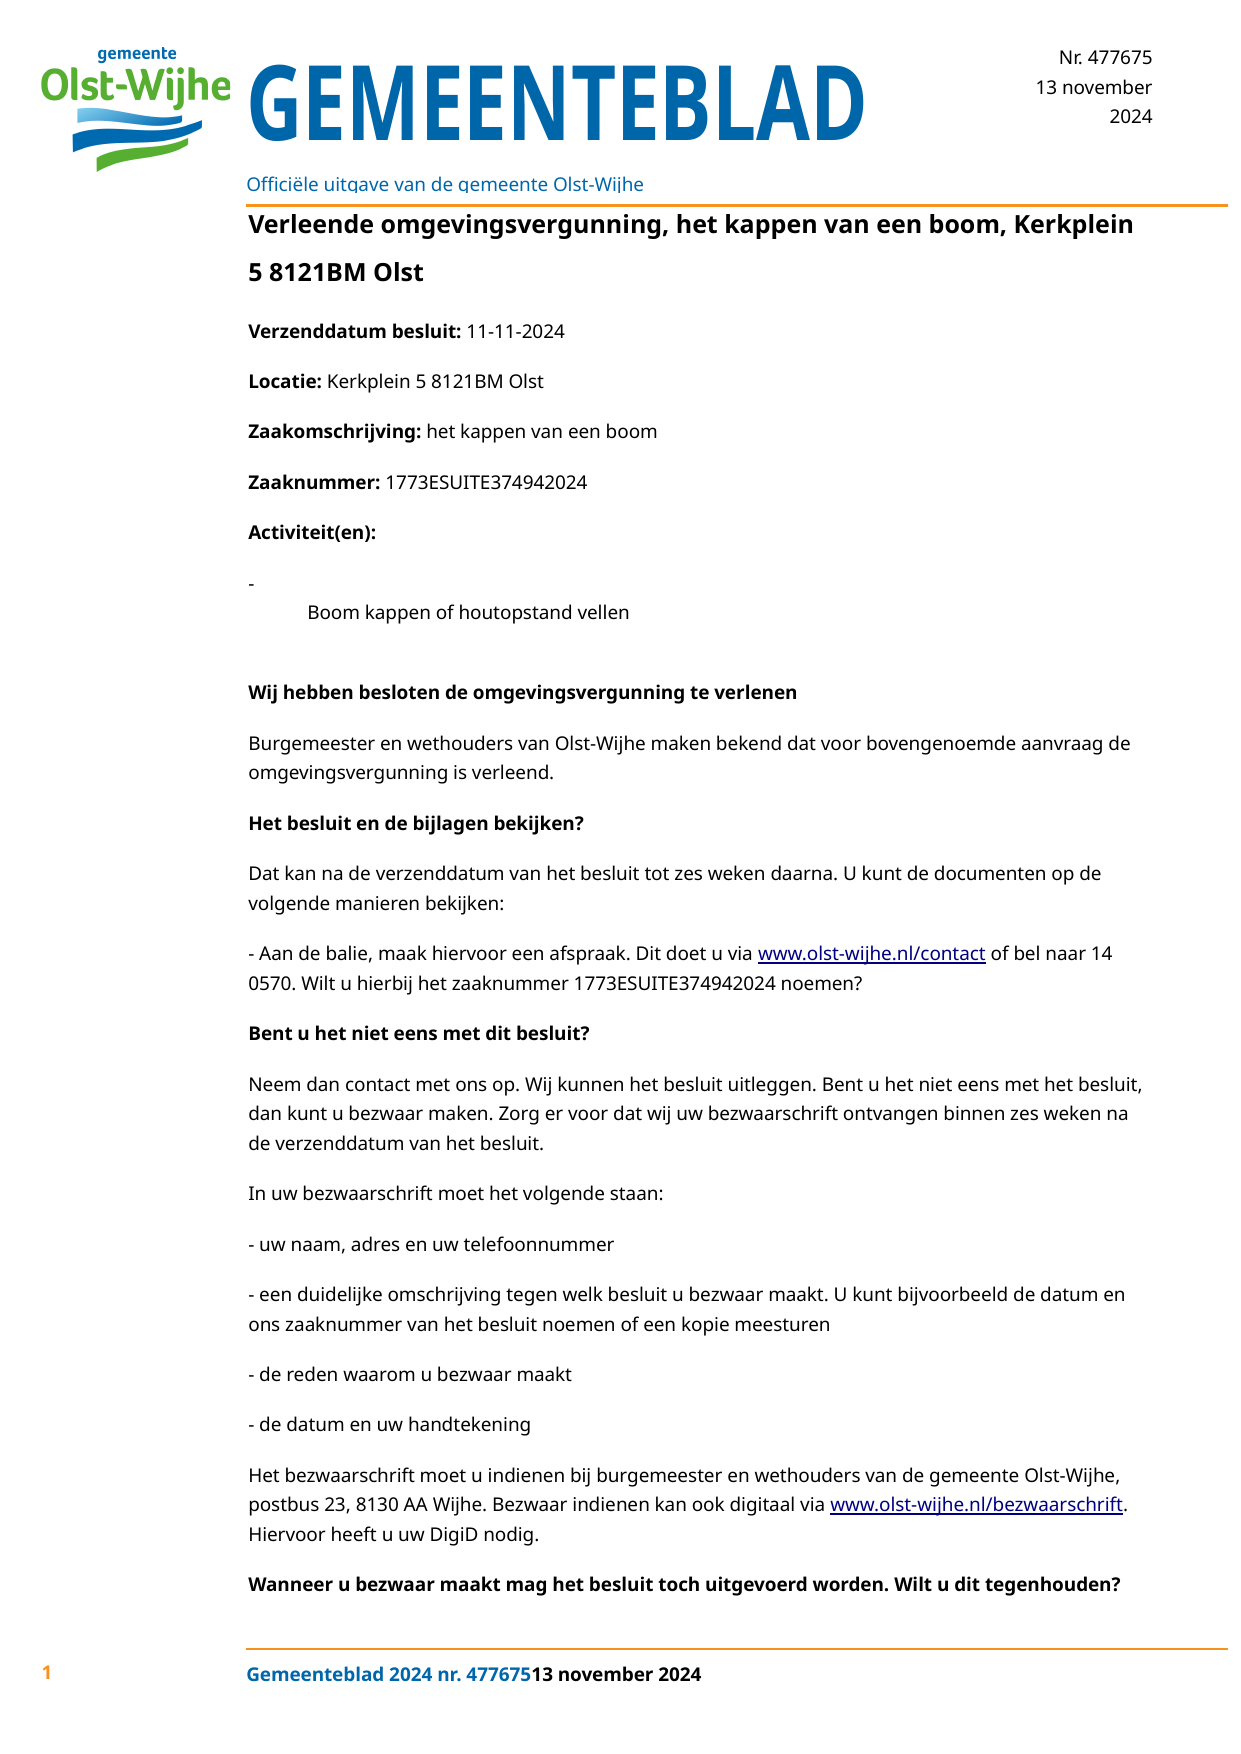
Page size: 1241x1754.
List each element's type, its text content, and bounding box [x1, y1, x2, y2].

text Wanneer u bezwaar maakt mag het besluit toch uitgevoerd worden. Wilt u dit tegenhouden? [248, 1572, 1152, 1597]
text Wij hebben besloten de omgevingsvergunning te verlenen [248, 679, 1152, 705]
text In uw bezwaarschrift moet het volgende staan: [248, 1180, 1152, 1206]
text - de datum en uw handtekening [248, 1412, 1152, 1437]
text Het besluit en de bijlagen bekijken? [248, 810, 1152, 836]
text Verleende omgevingsvergunning, het kappen van een boom, Kerkplein 5 8121BM Olst [248, 207, 1152, 288]
text Verzenddatum besluit: 11-11-2024 [248, 318, 1152, 344]
text Dat kan na de verzenddatum van het besluit tot zes weken daarna. U kunt de documenten op de volgende manieren bekijken: [248, 860, 1152, 916]
text - uw naam, adres en uw telefoonnummer [248, 1231, 1152, 1257]
text Bent u het niet eens met dit besluit? [248, 1020, 1152, 1046]
text Activiteit(en): [248, 519, 1152, 545]
text Locatie: Kerkplein 5 8121BM Olst [248, 368, 1152, 394]
text Neem dan contact met ons op. Wij kunnen het besluit uitleggen. Bent u het niet eens met het besluit, dan kunt u bezwaar maken. Zorg er voor dat wij uw bezwaarschrift ontvangen binnen zes weken na de verzenddatum van het besluit. [248, 1071, 1152, 1156]
list Boom kappen of houtopstand vellen [248, 599, 1152, 625]
text Zaakomschrijving: het kappen van een boom [248, 419, 1152, 444]
picture [41, 47, 231, 172]
text - de reden waarom u bezwaar maakt [248, 1361, 1152, 1387]
text - Aan de balie, maak hiervoor een afspraak. Dit doet u via www.olst-wijhe.nl/contact of bel naar 14 0570. Wilt u hierbij het zaaknummer 1773ESUITE374942024 noemen? [248, 940, 1152, 996]
text - een duidelijke omschrijving tegen welk besluit u bezwaar maakt. U kunt bijvoorbeeld de datum en ons zaaknummer van het besluit noemen of een kopie meesturen [248, 1281, 1152, 1337]
text Burgemeester en wethouders van Olst-Wijhe maken bekend dat voor bovengenoemde aanvraag de omgevingsvergunning is verleend. [248, 730, 1152, 785]
text Het bezwaarschrift moet u indienen bij burgemeester en wethouders van de gemeente Olst-Wijhe, postbus 23, 8130 AA Wijhe. Bezwaar indienen kan ook digitaal via www.olst-wijhe.nl/bezwaarschrift. Hiervoor heeft u uw DigiD nodig. [248, 1462, 1152, 1547]
text Zaaknummer: 1773ESUITE374942024 [248, 469, 1152, 495]
